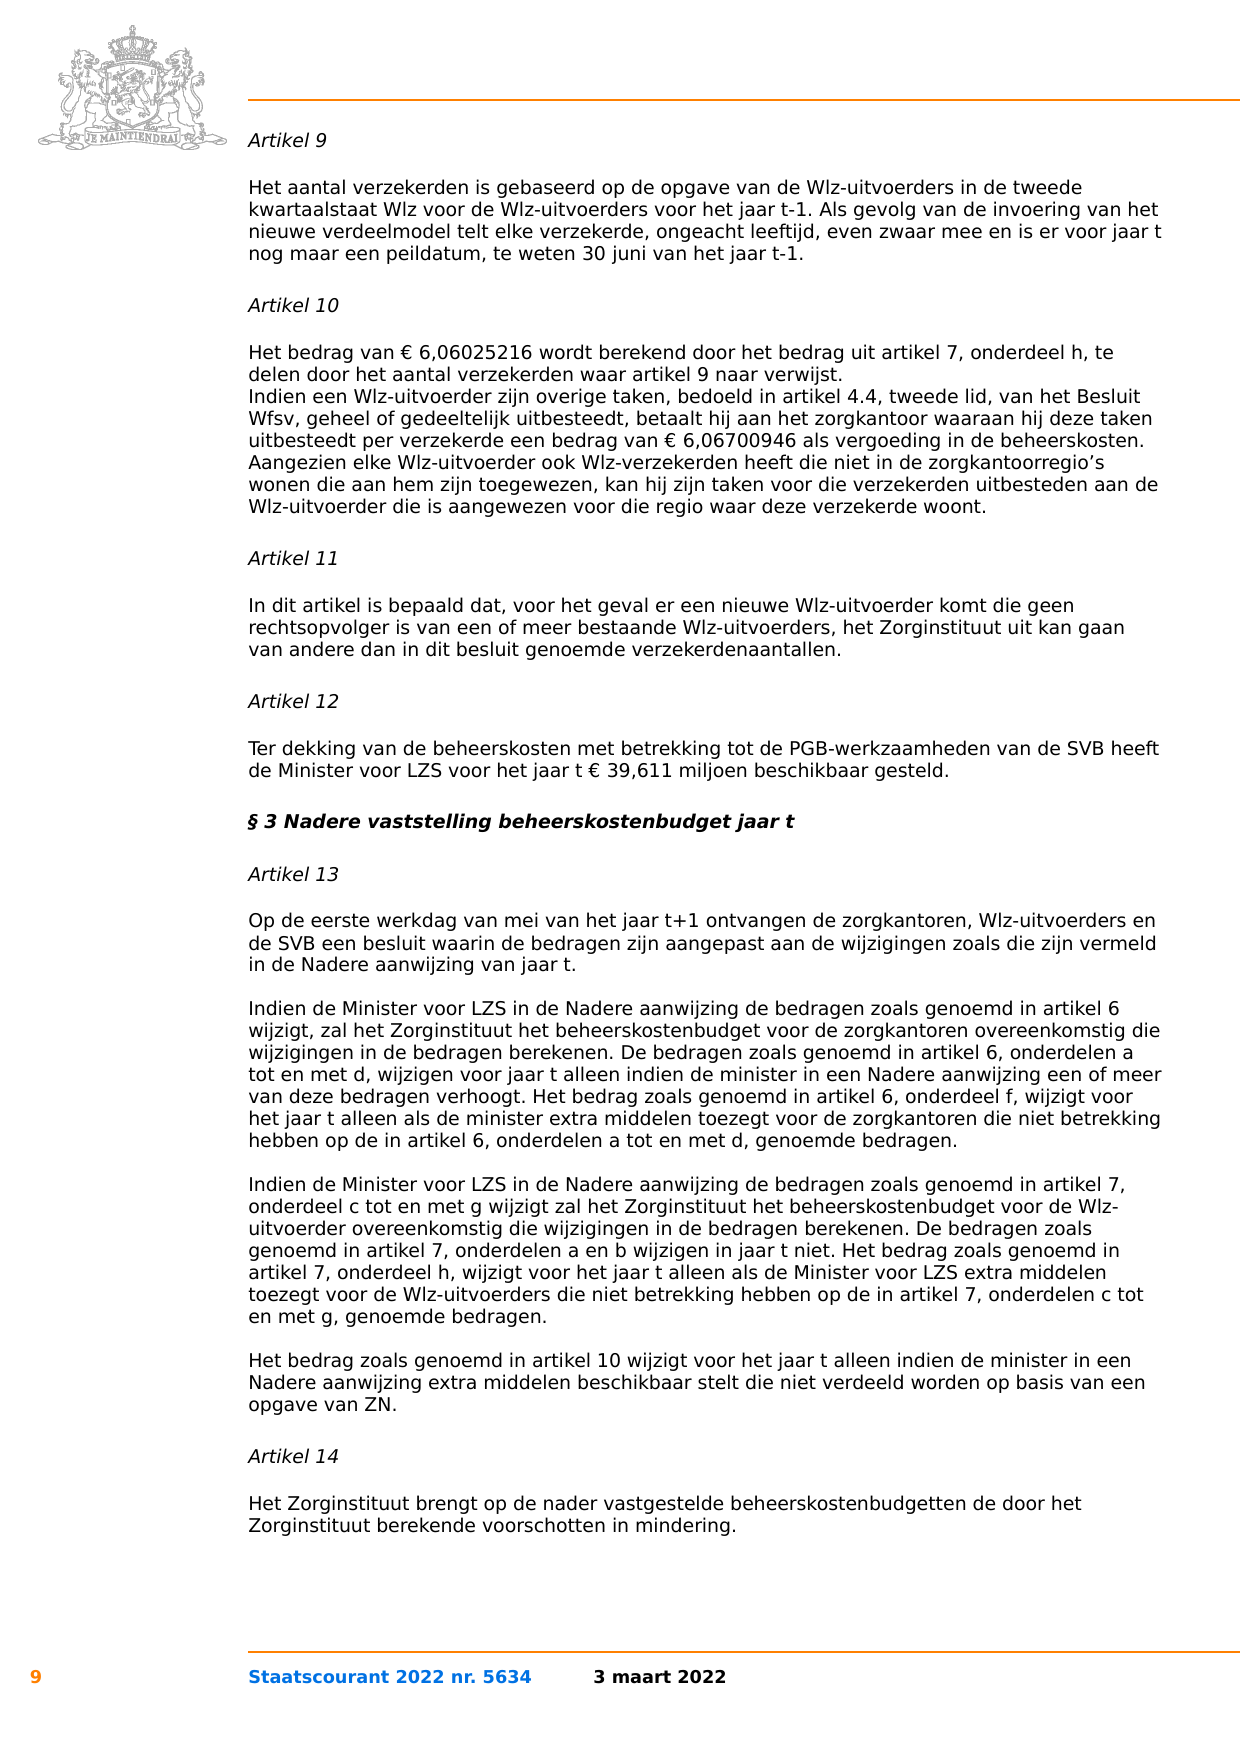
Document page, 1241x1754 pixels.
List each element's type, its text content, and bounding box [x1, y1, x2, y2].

text Het Zorginstituut brengt op de nader vastgestelde beheerskostenbudgetten de door het Zorginstituut berekende voorschotten in mindering. [248, 1493, 1163, 1537]
text Indien de Minister voor LZS in de Nadere aanwijzing de bedragen zoals genoemd in artikel 7, onderdeel c tot en met g wijzigt zal het Zorginstituut het beheerskostenbudget voor de Wlz-uitvoerder overeenkomstig die wijzigingen in de bedragen berekenen. De bedragen zoals genoemd in artikel 7, onderdelen a en b wijzigen in jaar t niet. Het bedrag zoals genoemd in artikel 7, onderdeel h, wijzigt voor het jaar t alleen als de Minister voor LZS extra middelen toezegt voor de Wlz-uitvoerders die niet betrekking hebben op de in artikel 7, onderdelen c tot en met g, genoemde bedragen. [248, 1174, 1163, 1328]
subtitle Artikel 10 [248, 295, 1163, 317]
text Indien een Wlz-uitvoerder zijn overige taken, bedoeld in artikel 4.4, tweede lid, van het Besluit Wfsv, geheel of gedeeltelijk uitbesteedt, betaalt hij aan het zorgkantoor waaraan hij deze taken uitbesteedt per verzekerde een bedrag van € 6,06700946 als vergoeding in de beheerskosten. [248, 386, 1163, 452]
text Het bedrag van € 6,06025216 wordt berekend door het bedrag uit artikel 7, onderdeel h, te delen door het aantal verzekerden waar artikel 9 naar verwijst. [248, 342, 1163, 386]
subtitle Artikel 14 [248, 1446, 1163, 1468]
subtitle Artikel 13 [248, 863, 1163, 885]
subtitle Artikel 11 [248, 548, 1163, 569]
subtitle § 3 Nadere vaststelling beheerskostenbudget jaar t [248, 811, 1163, 833]
text Ter dekking van de beheerskosten met betrekking tot de PGB-werkzaamheden van de SVB heeft de Minister voor LZS voor het jaar t € 39,611 miljoen beschikbaar gesteld. [248, 737, 1163, 781]
text Op de eerste werkdag van mei van het jaar t+1 ontvangen de zorgkantoren, Wlz-uitvoerders en de SVB een besluit waarin de bedragen zijn aangepast aan de wijzigingen zoals die zijn vermeld in de Nadere aanwijzing van jaar t. [248, 910, 1163, 976]
subtitle Artikel 12 [248, 691, 1163, 712]
picture [38, 25, 227, 150]
text Het aantal verzekerden is gebaseerd op de opgave van de Wlz-uitvoerders in de tweede kwartaalstaat Wlz voor de Wlz-uitvoerders voor het jaar t-1. Als gevolg van de invoering van het nieuwe verdeelmodel telt elke verzekerde, ongeacht leeftijd, even zwaar mee en is er voor jaar t nog maar een peildatum, te weten 30 juni van het jaar t-1. [248, 177, 1163, 265]
subtitle Artikel 9 [248, 130, 1163, 152]
text Aangezien elke Wlz-uitvoerder ook Wlz-verzekerden heeft die niet in de zorgkantoorregio’s wonen die aan hem zijn toegewezen, kan hij zijn taken voor die verzekerden uitbesteden aan de Wlz-uitvoerder die is aangewezen voor die regio waar deze verzekerde woont. [248, 452, 1163, 518]
text Het bedrag zoals genoemd in artikel 10 wijzigt voor het jaar t alleen indien de minister in een Nadere aanwijzing extra middelen beschikbaar stelt die niet verdeeld worden op basis van een opgave van ZN. [248, 1350, 1163, 1416]
text In dit artikel is bepaald dat, voor het geval er een nieuwe Wlz-uitvoerder komt die geen rechtsopvolger is van een of meer bestaande Wlz-uitvoerders, het Zorginstituut uit kan gaan van andere dan in dit besluit genoemde verzekerdenaantallen. [248, 594, 1163, 661]
text Indien de Minister voor LZS in de Nadere aanwijzing de bedragen zoals genoemd in artikel 6 wijzigt, zal het Zorginstituut het beheerskostenbudget voor de zorgkantoren overeenkomstig die wijzigingen in de bedragen berekenen. De bedragen zoals genoemd in artikel 6, onderdelen a tot en met d, wijzigen voor jaar t alleen indien de minister in een Nadere aanwijzing een of meer van deze bedragen verhoogt. Het bedrag zoals genoemd in artikel 6, onderdeel f, wijzigt voor het jaar t alleen als de minister extra middelen toezegt voor de zorgkantoren die niet betrekking hebben op de in artikel 6, onderdelen a tot en met d, genoemde bedragen. [248, 998, 1163, 1152]
